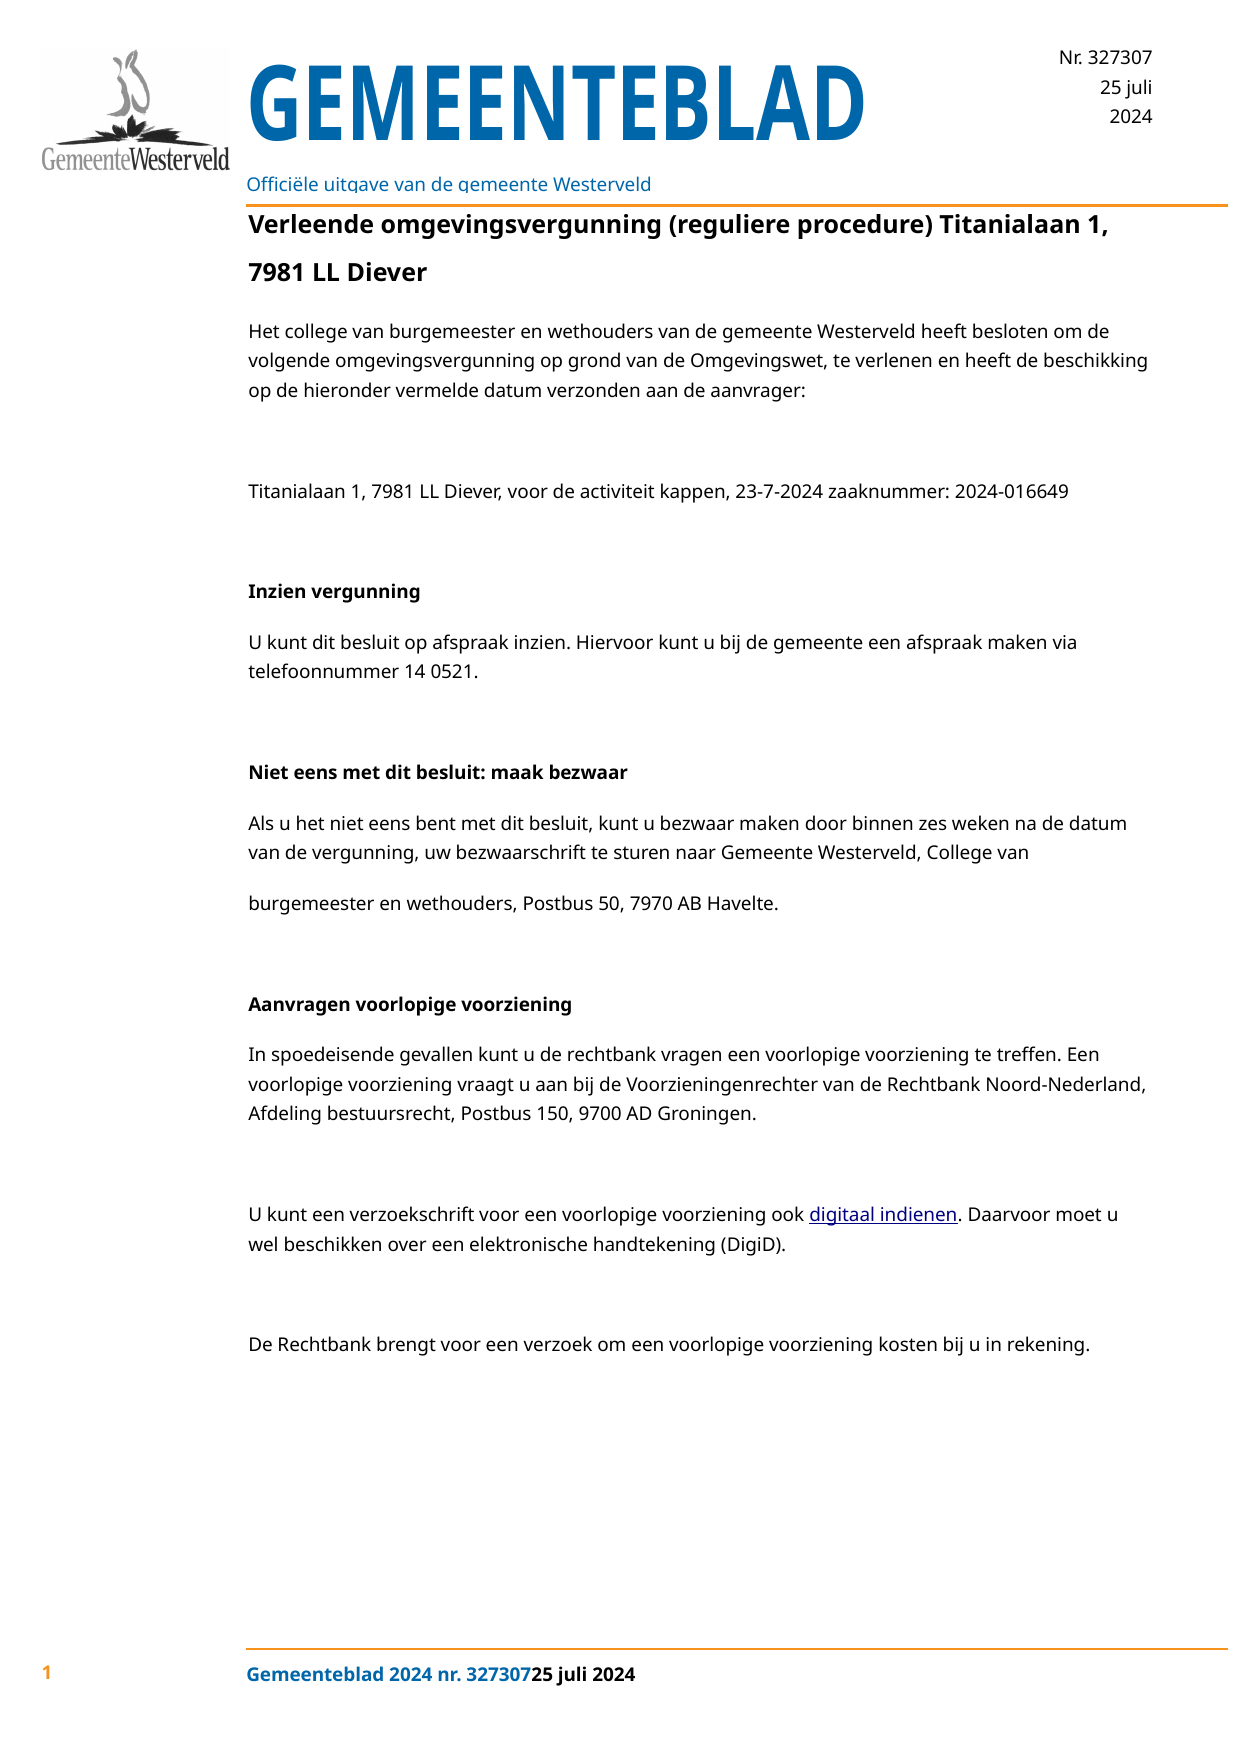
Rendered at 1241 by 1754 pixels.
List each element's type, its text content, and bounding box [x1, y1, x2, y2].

text Inzien vergunning [248, 579, 1152, 604]
text burgemeester en wethouders, Postbus 50, 7970 AB Havelte. [248, 890, 1152, 916]
text In spoedeisende gevallen kunt u de rechtbank vragen een voorlopige voorziening te treffen. Een voorlopige voorziening vraagt u aan bij de Voorzieningenrechter van de Rechtbank Noord-Nederland, Afdeling bestuursrecht, Postbus 150, 9700 AD Groningen. [248, 1041, 1152, 1126]
text De Rechtbank brengt voor een verzoek om een voorlopige voorziening kosten bij u in rekening. [248, 1332, 1152, 1357]
text U kunt dit besluit op afspraak inzien. Hiervoor kunt u bij de gemeente een afspraak maken via telefoonnummer 14 0521. [248, 629, 1152, 684]
text Verleende omgevingsvergunning (reguliere procedure) Titanialaan 1, 7981 LL Diever [248, 207, 1152, 288]
text Titanialaan 1, 7981 LL Diever, voor de activiteit kappen, 23-7-2024 zaaknummer: 2024-016649 [248, 478, 1152, 504]
text Als u het niet eens bent met dit besluit, kunt u bezwaar maken door binnen zes weken na de datum van de vergunning, uw bezwaarschrift te sturen naar Gemeente Westerveld, College van [248, 810, 1152, 865]
text Het college van burgemeester en wethouders van de gemeente Westerveld heeft besloten om de volgende omgevingsvergunning op grond van de Omgevingswet, te verlenen en heeft de beschikking op de hieronder vermelde datum verzonden aan de aanvrager: [248, 318, 1152, 403]
text Aanvragen voorlopige voorziening [248, 991, 1152, 1017]
text Niet eens met dit besluit: maak bezwaar [248, 759, 1152, 785]
picture [41, 47, 231, 172]
text U kunt een verzoekschrift voor een voorlopige voorziening ook digitaal indienen. Daarvoor moet u wel beschikken over een elektronische handtekening (DigiD). [248, 1201, 1152, 1257]
